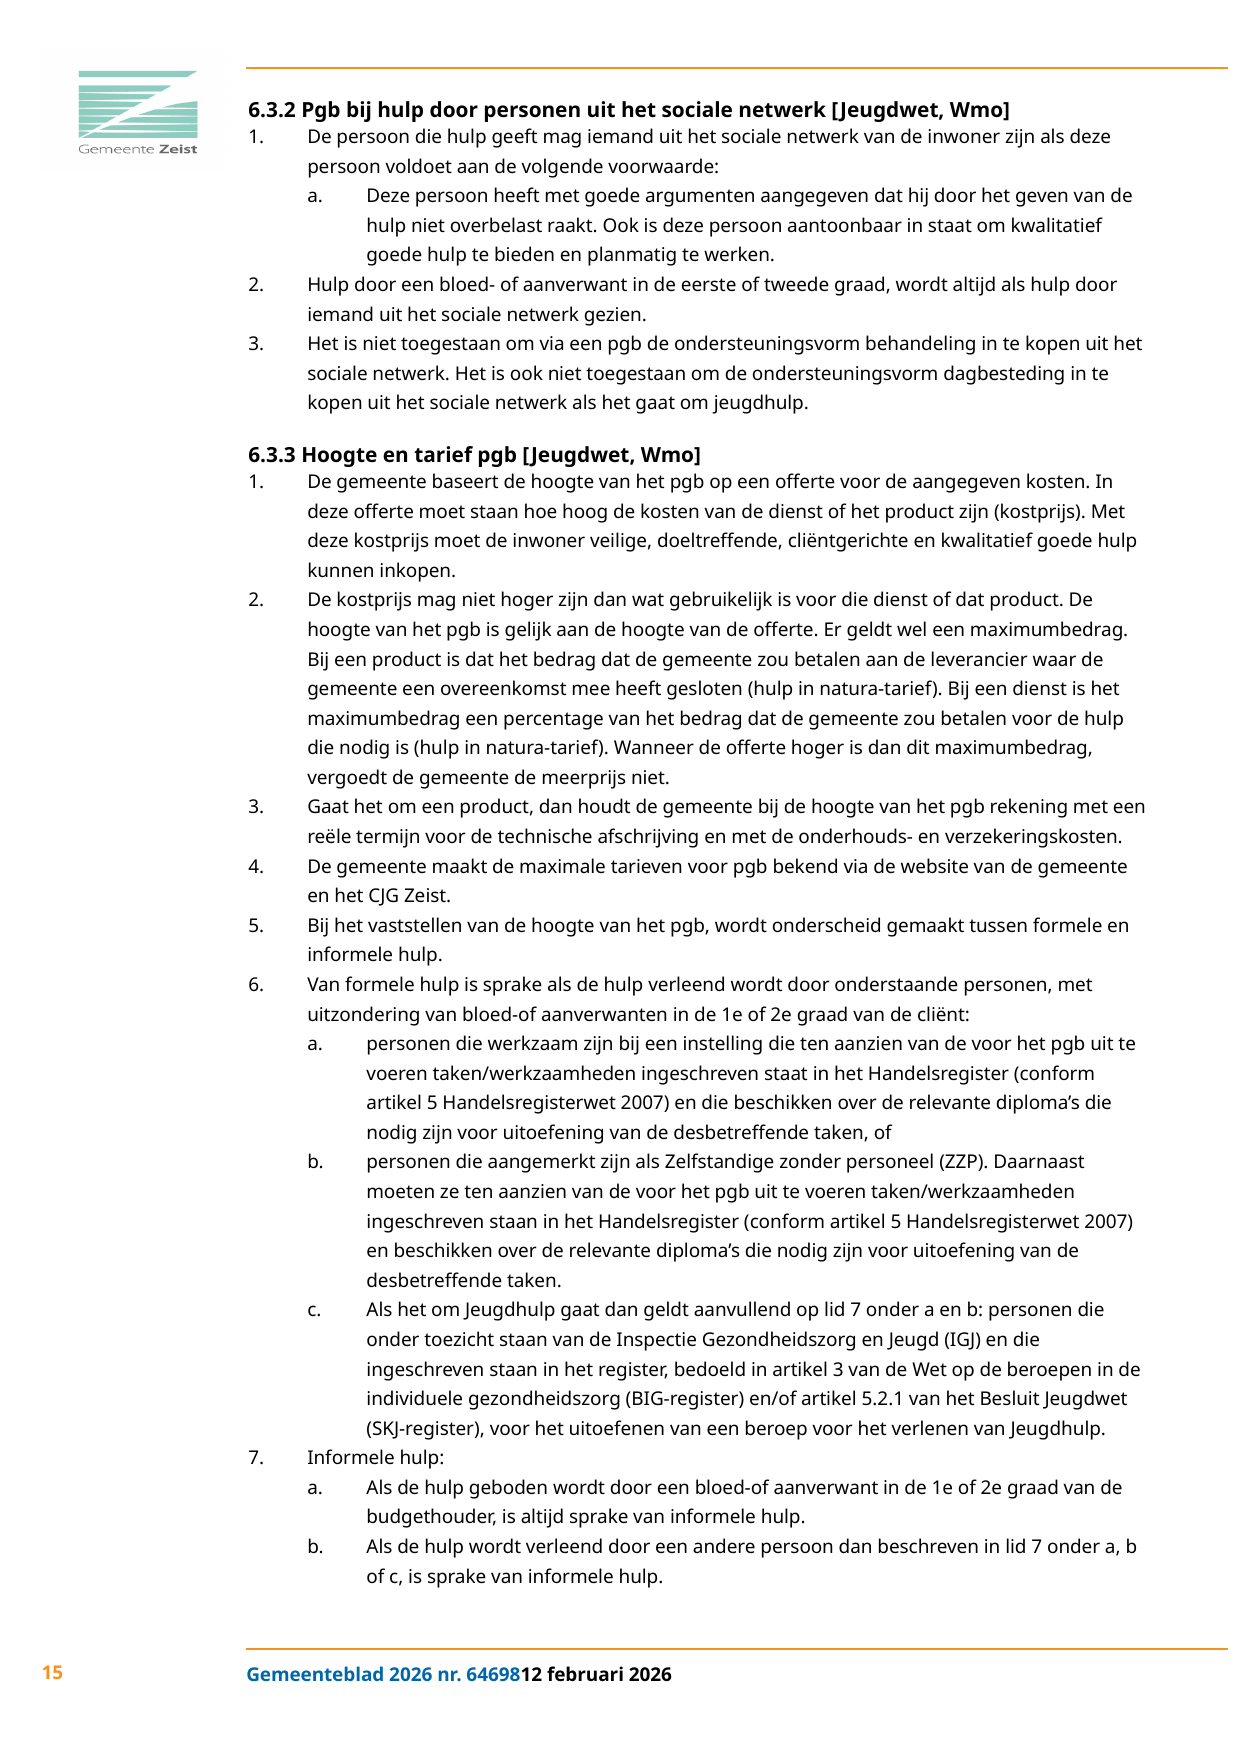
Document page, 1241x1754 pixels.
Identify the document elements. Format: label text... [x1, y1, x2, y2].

list Als het om Jeugdhulp gaat dan geldt aanvullend op lid 7 onder a en b: personen die onder toezicht staan van de Inspectie Gezondheidszorg en Jeugd (IGJ) en die ingeschreven staan in het register, bedoeld in artikel 3 van de Wet op de beroepen in de individuele gezondheidszorg (BIG-register) en/of artikel 5.2.1 van het Besluit Jeugdwet (SKJ-register), voor het uitoefenen van een beroep voor het verlenen van Jeugdhulp. [307, 1297, 1152, 1441]
list Deze persoon heeft met goede argumenten aangegeven dat hij door het geven van de hulp niet overbelast raakt. Ook is deze persoon aantoonbaar in staat om kwalitatief goede hulp te bieden en planmatig te werken. [307, 182, 1152, 267]
list De kostprijs mag niet hoger zijn dan wat gebruikelijk is voor die dienst of dat product. De hoogte van het pgb is gelijk aan de hoogte van de offerte. Er geldt wel een maximumbedrag. Bij een product is dat het bedrag dat de gemeente zou betalen aan de leverancier waar de gemeente een overeenkomst mee heeft gesloten (hulp in natura-tarief). Bij een dienst is het maximumbedrag een percentage van het bedrag dat de gemeente zou betalen voor de hulp die nodig is (hulp in natura-tarief). Wanneer de offerte hoger is dan dit maximumbedrag, vergoedt de gemeente de meerprijs niet. [248, 587, 1152, 790]
list Als de hulp wordt verleend door een andere persoon dan beschreven in lid 7 onder a, b of c, is sprake van informele hulp. [307, 1533, 1152, 1589]
text 6.3.3 Hoogte en tarief pgb [Jeugdwet, Wmo] [248, 440, 1152, 468]
list De gemeente baseert de hoogte van het pgb op een offerte voor de aangegeven kosten. In deze offerte moet staan hoe hoog de kosten van de dienst of het product zijn (kostprijs). Met deze kostprijs moet de inwoner veilige, doeltreffende, cliëntgerichte en kwalitatief goede hulp kunnen inkopen. [248, 468, 1152, 583]
text 6.3.2 Pgb bij hulp door personen uit het sociale netwerk [Jeugdwet, Wmo] [248, 95, 1152, 123]
list Gaat het om een product, dan houdt de gemeente bij de hoogte van het pgb rekening met een reële termijn voor de technische afschrijving en met de onderhouds- en verzekeringskosten. [248, 794, 1152, 849]
picture [41, 47, 231, 172]
list De gemeente maakt de maximale tarieven voor pgb bekend via de website van de gemeente en het CJG Zeist. [248, 853, 1152, 908]
list Bij het vaststellen van de hoogte van het pgb, wordt onderscheid gemaakt tussen formele en informele hulp. [248, 912, 1152, 967]
list Informele hulp: [248, 1444, 1152, 1470]
list Als de hulp geboden wordt door een bloed-of aanverwant in de 1e of 2e graad van de budgethouder, is altijd sprake van informele hulp. [307, 1474, 1152, 1529]
list Hulp door een bloed- of aanverwant in de eerste of tweede graad, wordt altijd als hulp door iemand uit het sociale netwerk gezien. [248, 271, 1152, 326]
list De persoon die hulp geeft mag iemand uit het sociale netwerk van de inwoner zijn als deze persoon voldoet aan de volgende voorwaarde: [248, 123, 1152, 178]
list Van formele hulp is sprake als de hulp verleend wordt door onderstaande personen, met uitzondering van bloed-of aanverwanten in de 1e of 2e graad van de cliënt: [248, 971, 1152, 1027]
list personen die aangemerkt zijn als Zelfstandige zonder personeel (ZZP). Daarnaast moeten ze ten aanzien van de voor het pgb uit te voeren taken/werkzaamheden ingeschreven staan in het Handelsregister (conform artikel 5 Handelsregisterwet 2007) en beschikken over de relevante diploma’s die nodig zijn voor uitoefening van de desbetreffende taken. [307, 1149, 1152, 1293]
list personen die werkzaam zijn bij een instelling die ten aanzien van de voor het pgb uit te voeren taken/werkzaamheden ingeschreven staat in het Handelsregister (conform artikel 5 Handelsregisterwet 2007) en die beschikken over de relevante diploma’s die nodig zijn voor uitoefening van de desbetreffende taken, of [307, 1030, 1152, 1145]
list Het is niet toegestaan om via een pgb de ondersteuningsvorm behandeling in te kopen uit het sociale netwerk. Het is ook niet toegestaan om de ondersteuningsvorm dagbesteding in te kopen uit het sociale netwerk als het gaat om jeugdhulp. [248, 330, 1152, 415]
